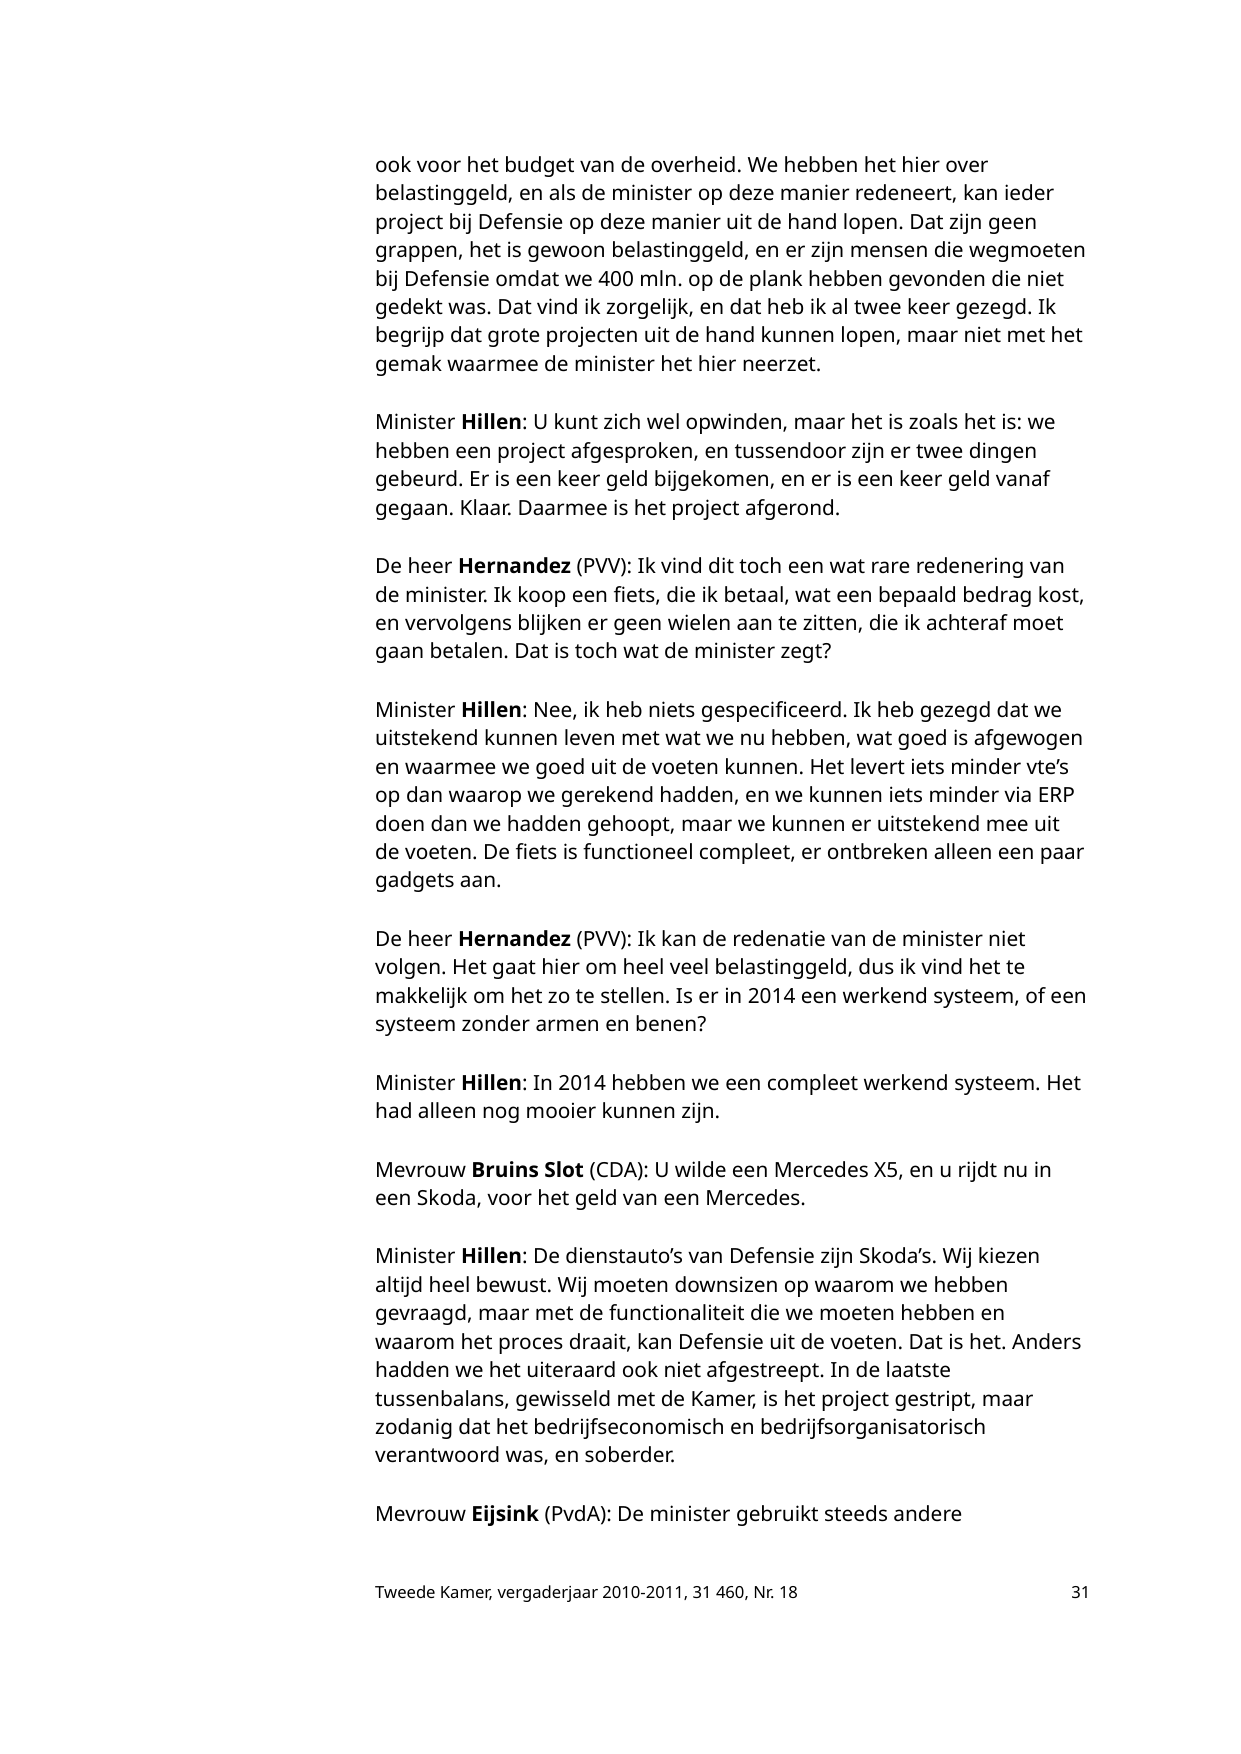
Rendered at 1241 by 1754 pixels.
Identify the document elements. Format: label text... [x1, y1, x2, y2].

text De heer Hernandez (PVV): Ik kan de redenatie van de minister niet volgen. Het gaat hier om heel veel belastinggeld, dus ik vind het te makkelijk om het zo te stellen. Is er in 2014 een werkend systeem, of een systeem zonder armen en benen? [375, 924, 1090, 1038]
text Mevrouw Eijsink (PvdA): De minister gebruikt steeds andere [375, 1499, 1090, 1527]
text Mevrouw Bruins Slot (CDA): U wilde een Mercedes X5, en u rijdt nu in een Skoda, voor het geld van een Mercedes. [375, 1155, 1090, 1212]
text De heer Hernandez (PVV): Ik vind dit toch een wat rare redenering van de minister. Ik koop een fiets, die ik betaal, wat een bepaald bedrag kost, en vervolgens blijken er geen wielen aan te zitten, die ik achteraf moet gaan betalen. Dat is toch wat de minister zegt? [375, 551, 1090, 665]
text Minister Hillen: U kunt zich wel opwinden, maar het is zoals het is: we hebben een project afgesproken, en tussendoor zijn er twee dingen gebeurd. Er is een keer geld bijgekomen, en er is een keer geld vanaf gegaan. Klaar. Daarmee is het project afgerond. [375, 407, 1090, 521]
text ook voor het budget van de overheid. We hebben het hier over belastinggeld, en als de minister op deze manier redeneert, kan ieder project bij Defensie op deze manier uit de hand lopen. Dat zijn geen grappen, het is gewoon belastinggeld, en er zijn mensen die wegmoeten bij Defensie omdat we 400 mln. op de plank hebben gevonden die niet gedekt was. Dat vind ik zorgelijk, en dat heb ik al twee keer gezegd. Ik begrijp dat grote projecten uit de hand kunnen lopen, maar niet met het gemak waarmee de minister het hier neerzet. [375, 150, 1090, 377]
text Minister Hillen: De dienstauto’s van Defensie zijn Skoda’s. Wij kiezen altijd heel bewust. Wij moeten downsizen op waarom we hebben gevraagd, maar met de functionaliteit die we moeten hebben en waarom het proces draait, kan Defensie uit de voeten. Dat is het. Anders hadden we het uiteraard ook niet afgestreept. In de laatste tussenbalans, gewisseld met de Kamer, is het project gestript, maar zodanig dat het bedrijfseconomisch en bedrijfsorganisatorisch verantwoord was, en soberder. [375, 1242, 1090, 1469]
text Minister Hillen: In 2014 hebben we een compleet werkend systeem. Het had alleen nog mooier kunnen zijn. [375, 1068, 1090, 1125]
text Minister Hillen: Nee, ik heb niets gespecificeerd. Ik heb gezegd dat we uitstekend kunnen leven met wat we nu hebben, wat goed is afgewogen en waarmee we goed uit de voeten kunnen. Het levert iets minder vte’s op dan waarop we gerekend hadden, en we kunnen iets minder via ERP doen dan we hadden gehoopt, maar we kunnen er uitstekend mee uit de voeten. De fiets is functioneel compleet, er ontbreken alleen een paar gadgets aan. [375, 695, 1090, 894]
